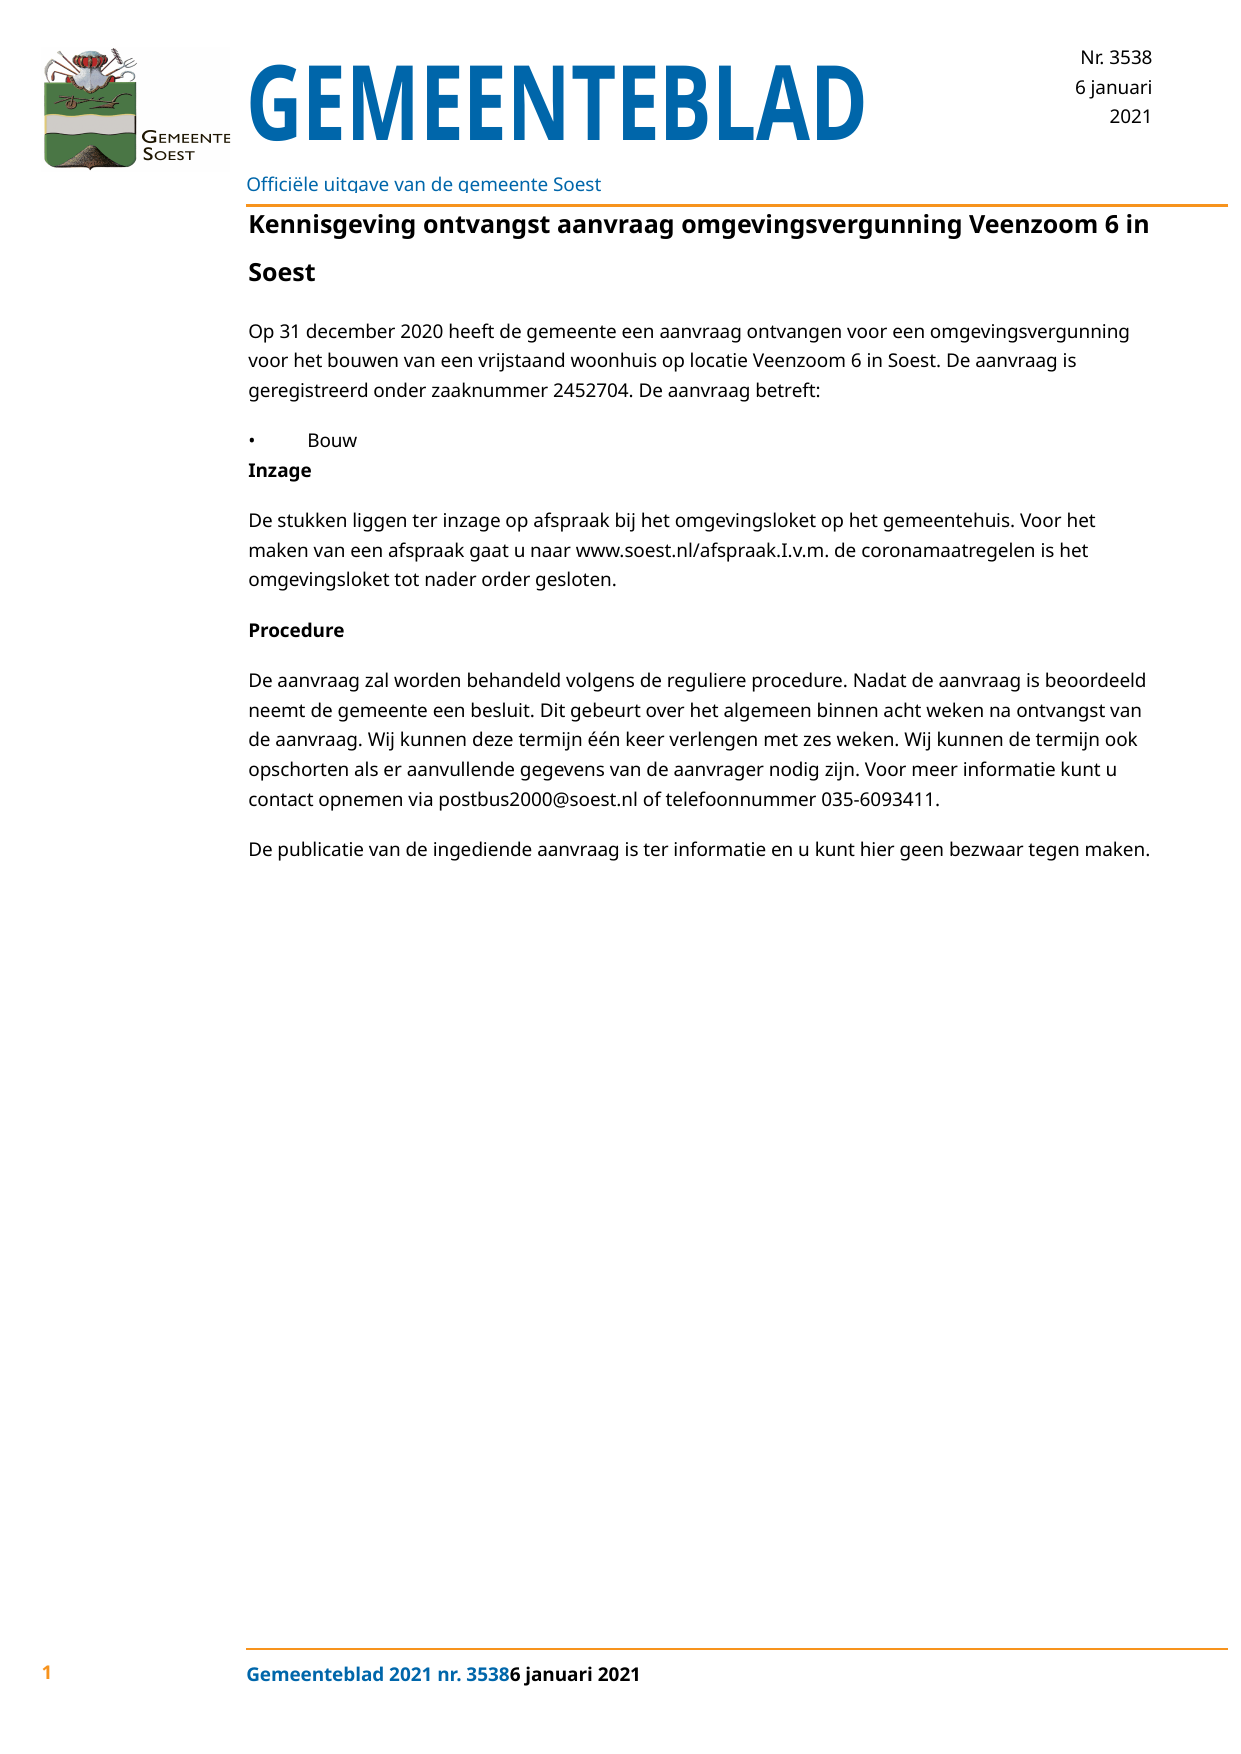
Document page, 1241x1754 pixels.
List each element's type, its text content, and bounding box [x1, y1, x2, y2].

text De stukken liggen ter inzage op afspraak bij het omgevingsloket op het gemeentehuis. Voor het maken van een afspraak gaat u naar www.soest.nl/afspraak.I.v.m. de coronamaatregelen is het omgevingsloket tot nader order gesloten. [248, 507, 1152, 592]
text Procedure [248, 617, 1152, 643]
text Inzage [248, 457, 1152, 483]
picture [41, 47, 231, 172]
text Kennisgeving ontvangst aanvraag omgevingsvergunning Veenzoom 6 in Soest [248, 207, 1152, 288]
text Op 31 december 2020 heeft de gemeente een aanvraag ontvangen voor een omgevingsvergunning voor het bouwen van een vrijstaand woonhuis op locatie Veenzoom 6 in Soest. De aanvraag is geregistreerd onder zaaknummer 2452704. De aanvraag betreft: [248, 318, 1152, 403]
list Bouw [248, 427, 1152, 453]
text De publicatie van de ingediende aanvraag is ter informatie en u kunt hier geen bezwaar tegen maken. [248, 836, 1152, 862]
text De aanvraag zal worden behandeld volgens de reguliere procedure. Nadat de aanvraag is beoordeeld neemt de gemeente een besluit. Dit gebeurt over het algemeen binnen acht weken na ontvangst van de aanvraag. Wij kunnen deze termijn één keer verlengen met zes weken. Wij kunnen de termijn ook opschorten als er aanvullende gegevens van de aanvrager nodig zijn. Voor meer informatie kunt u contact opnemen via postbus2000@soest.nl of telefoonnummer 035-6093411. [248, 667, 1152, 812]
